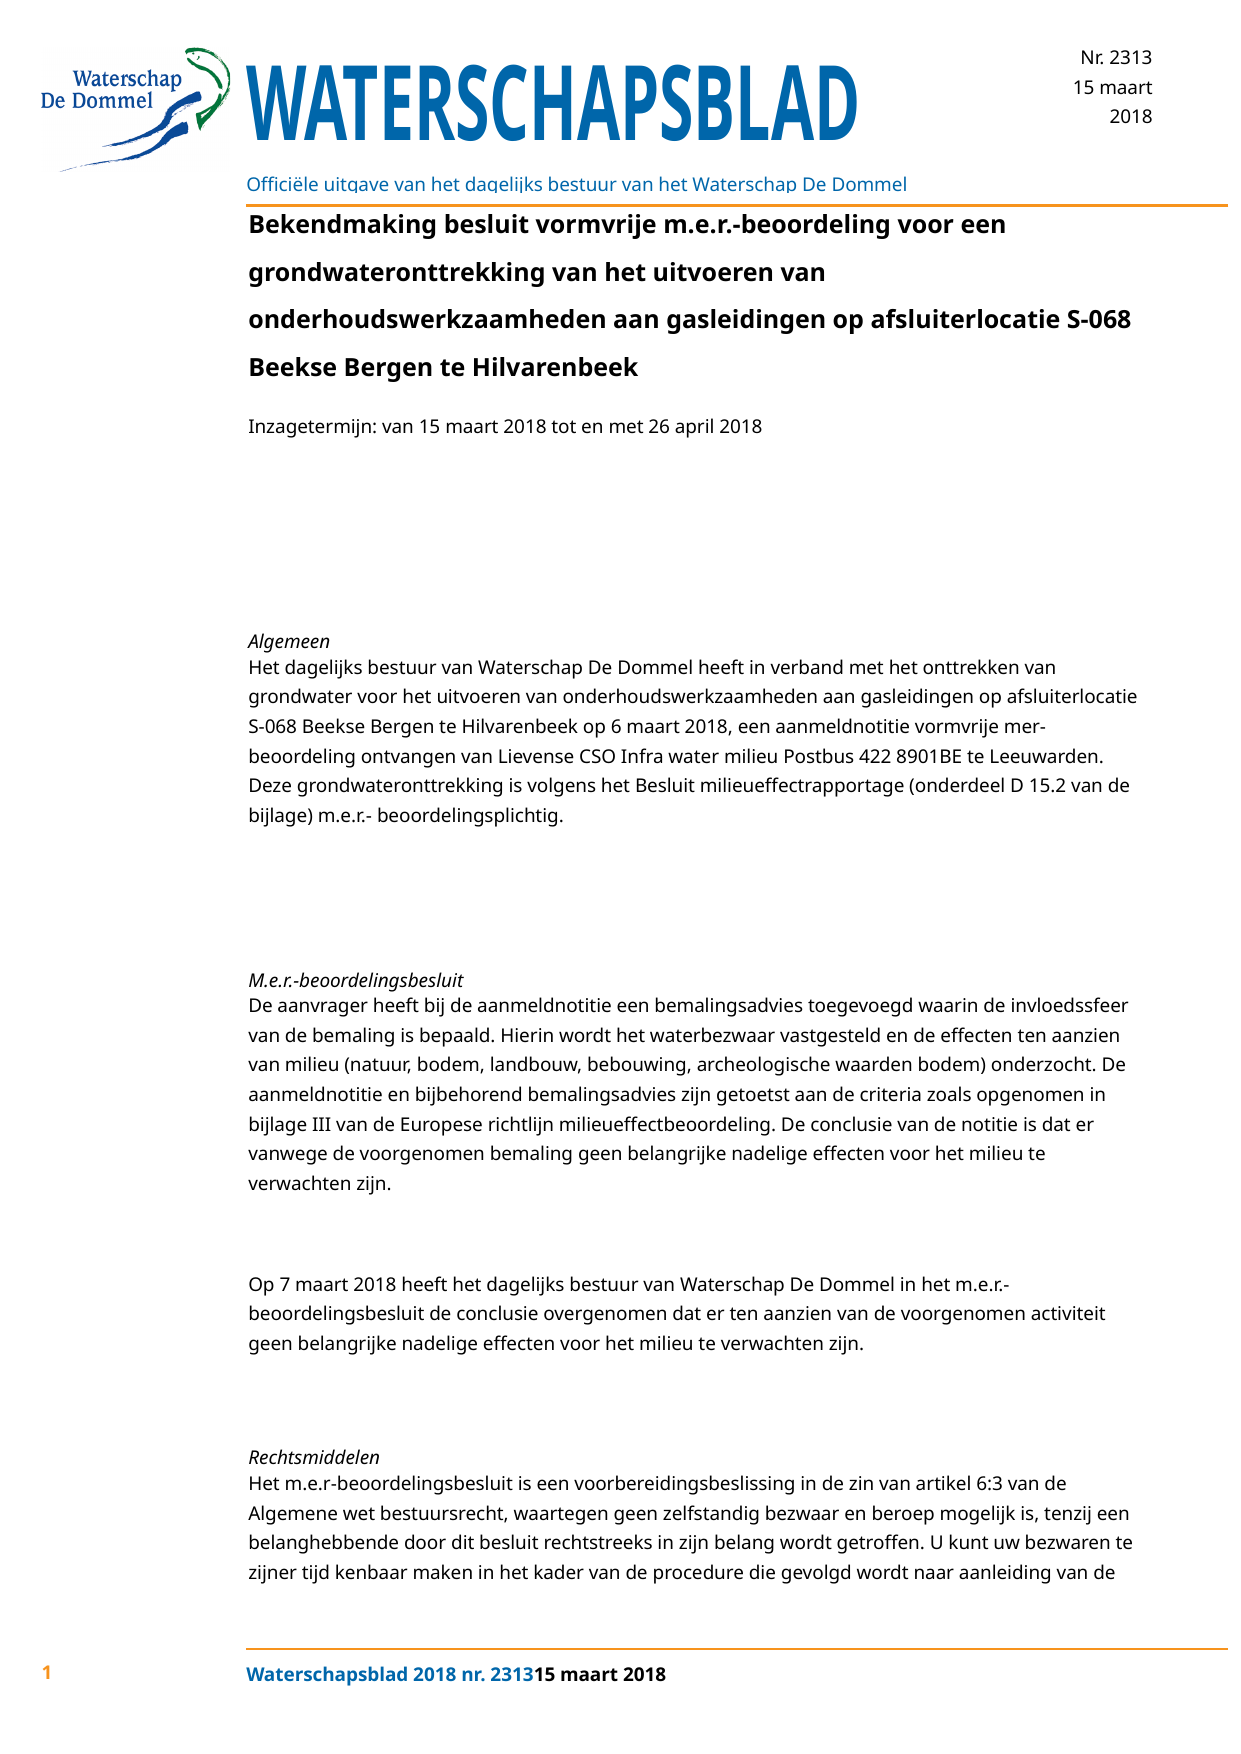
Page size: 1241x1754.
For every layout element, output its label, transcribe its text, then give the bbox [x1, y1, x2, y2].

text Bekendmaking besluit vormvrije m.e.r.-beoordeling voor een grondwateronttrekking van het uitvoeren van onderhoudswerkzaamheden aan gasleidingen op afsluiterlocatie S-068 Beekse Bergen te Hilvarenbeek [248, 207, 1152, 384]
text Het dagelijks bestuur van Waterschap De Dommel heeft in verband met het onttrekken van grondwater voor het uitvoeren van onderhoudswerkzaamheden aan gasleidingen op afsluiterlocatie S-068 Beekse Bergen te Hilvarenbeek op 6 maart 2018, een aanmeldnotitie vormvrije mer-beoordeling ontvangen van Lievense CSO Infra water milieu Postbus 422 8901BE te Leeuwarden. Deze grondwateronttrekking is volgens het Besluit milieueffectrapportage (onderdeel D 15.2 van de bijlage) m.e.r.- beoordelingsplichtig. [248, 654, 1152, 828]
text Op 7 maart 2018 heeft het dagelijks bestuur van Waterschap De Dommel in het m.e.r.-beoordelingsbesluit de conclusie overgenomen dat er ten aanzien van de voorgenomen activiteit geen belangrijke nadelige effecten voor het milieu te verwachten zijn. [248, 1271, 1152, 1356]
text De aanvrager heeft bij de aanmeldnotitie een bemalingsadvies toegevoegd waarin de invloedssfeer van de bemaling is bepaald. Hierin wordt het waterbezwaar vastgesteld en de effecten ten aanzien van milieu (natuur, bodem, landbouw, bebouwing, archeologische waarden bodem) onderzocht. De aanmeldnotitie en bijbehorend bemalingsadvies zijn getoetst aan de criteria zoals opgenomen in bijlage III van de Europese richtlijn milieueffectbeoordeling. De conclusie van de notitie is dat er vanwege de voorgenomen bemaling geen belangrijke nadelige effecten voor het milieu te verwachten zijn. [248, 992, 1152, 1196]
text M.e.r.-beoordelingsbesluit [248, 967, 1152, 992]
text Inzagetermijn: van 15 maart 2018 tot en met 26 april 2018 [248, 413, 1152, 439]
text Algemeen [248, 628, 1152, 654]
text Het m.e.r-beoordelingsbesluit is een voorbereidingsbeslissing in de zin van artikel 6:3 van de Algemene wet bestuursrecht, waartegen geen zelfstandig bezwaar en beroep mogelijk is, tenzij een belanghebbende door dit besluit rechtstreeks in zijn belang wordt getroffen. U kunt uw bezwaren te zijner tijd kenbaar maken in het kader van de procedure die gevolgd wordt naar aanleiding van de [248, 1470, 1152, 1584]
picture [41, 47, 231, 172]
text Rechtsmiddelen [248, 1444, 1152, 1470]
